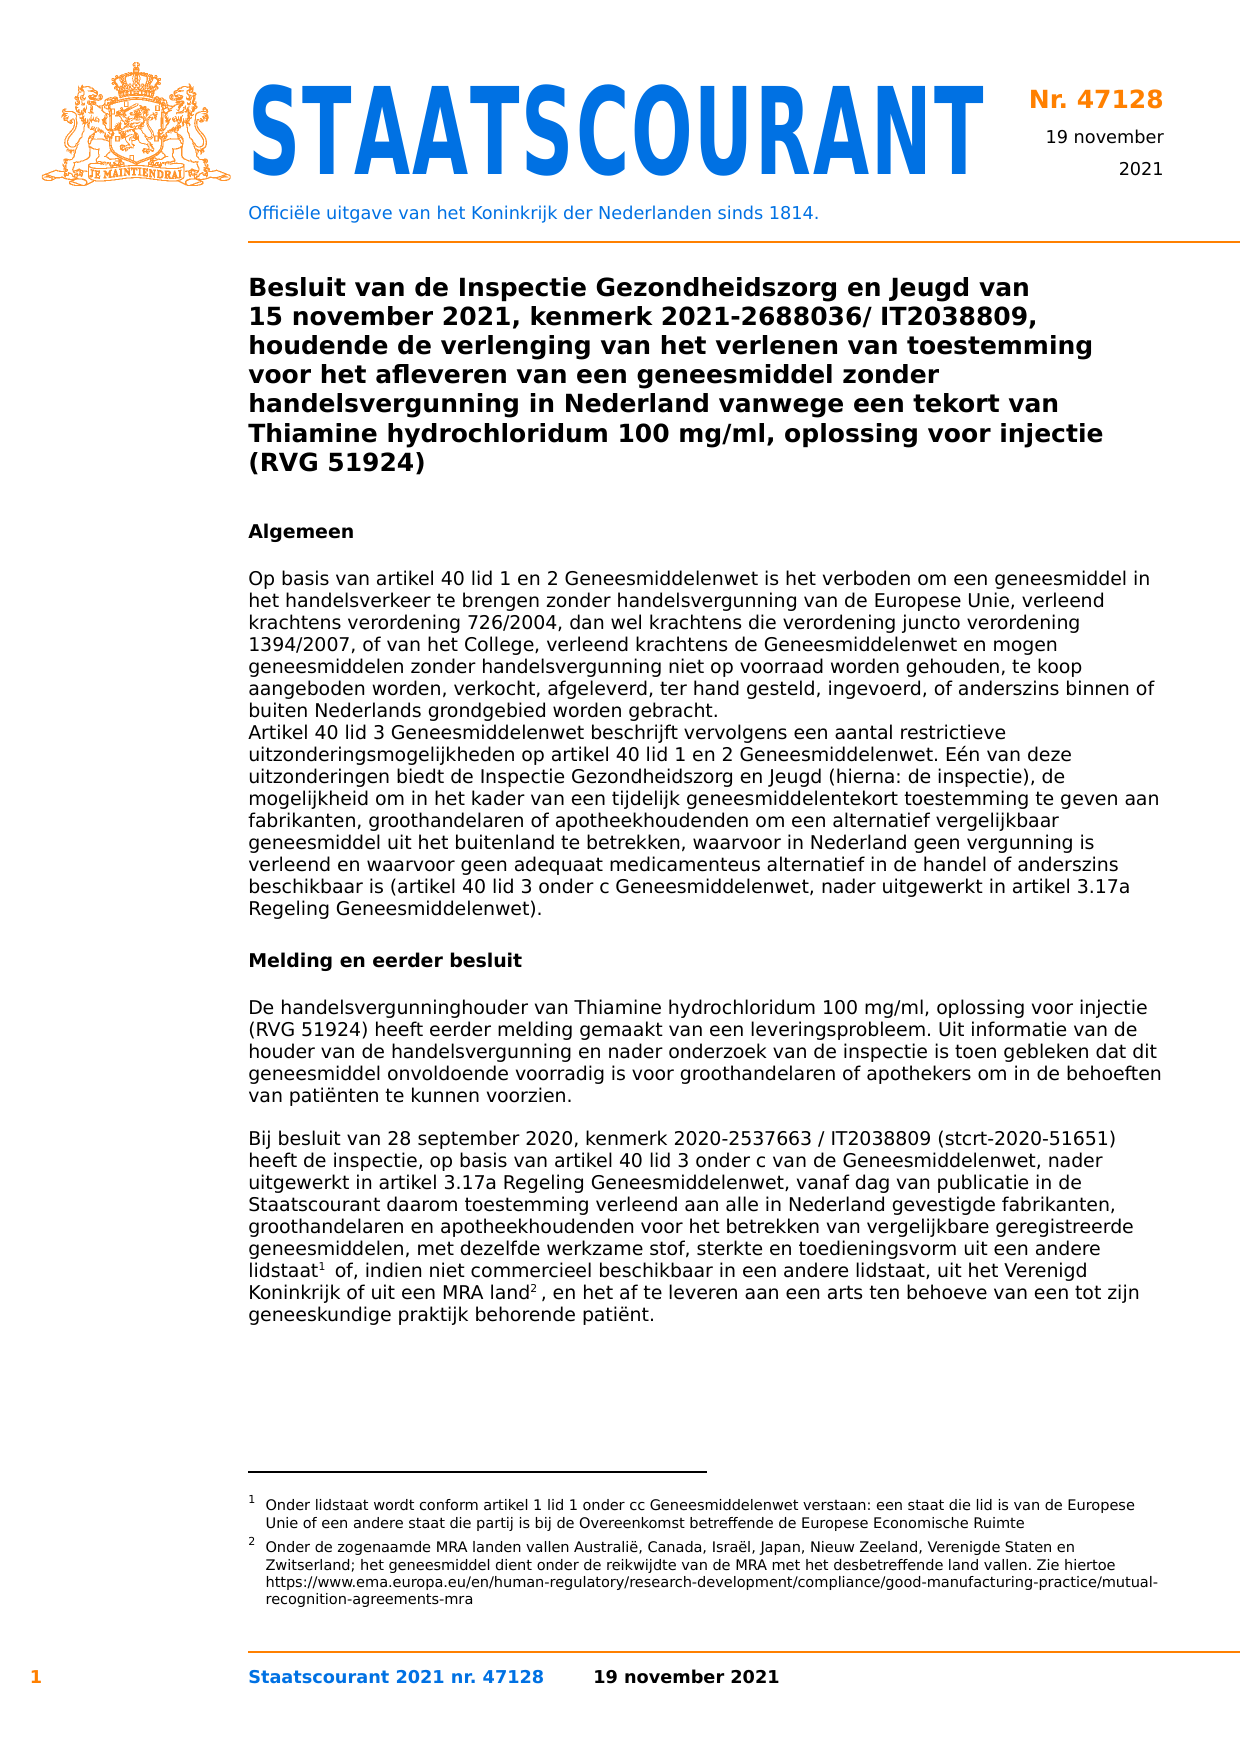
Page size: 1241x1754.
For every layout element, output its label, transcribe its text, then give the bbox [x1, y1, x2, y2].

subtitle Algemeen [248, 521, 1163, 543]
table_header Nr. 47128 [998, 62, 1240, 121]
picture [41, 62, 231, 186]
text Artikel 40 lid 3 Geneesmiddelenwet beschrijft vervolgens een aantal restrictieve uitzonderingsmogelijkheden op artikel 40 lid 1 en 2 Geneesmiddelenwet. Eén van deze uitzonderingen biedt de Inspectie Gezondheidszorg en Jeugd (hierna: de inspectie), de mogelijkheid om in het kader van een tijdelijk geneesmiddelentekort toestemming te geven aan fabrikanten, groothandelaren of apotheekhoudenden om een alternatief vergelijkbaar geneesmiddel uit het buitenland te betrekken, waarvoor in Nederland geen vergunning is verleend en waarvoor geen adequaat medicamenteus alternatief in de handel of anderszins beschikbaar is (artikel 40 lid 3 onder c Geneesmiddelenwet, nader uitgewerkt in artikel 3.17a Regeling Geneesmiddelenwet). [248, 722, 1163, 919]
subtitle Melding en eerder besluit [248, 949, 1163, 972]
table_cell Officiële uitgave van het Koninkrijk der Nederlanden sinds 1814. [248, 203, 1240, 241]
text Onder lidstaat wordt conform artikel 1 lid 1 onder cc Geneesmiddelenwet verstaan: een staat die lid is van de Europese Unie of een andere staat die partij is bij de Overeenkomst betreffende de Europese Economische Ruimte [248, 1493, 1163, 1532]
table_header [25, 62, 248, 241]
text Bij besluit van 28 september 2020, kenmerk 2020-2537663 / IT2038809 (stcrt-2020-51651) heeft de inspectie, op basis van artikel 40 lid 3 onder c van de Geneesmiddelenwet, nader uitgewerkt in artikel 3.17a Regeling Geneesmiddelenwet, vanaf dag van publicatie in de Staatscourant daarom toestemming verleend aan alle in Nederland gevestigde fabrikanten, groothandelaren en apotheekhoudenden voor het betrekken van vergelijkbare geregistreerde geneesmiddelen, met dezelfde werkzame stof, sterkte en toedieningsvorm uit een andere lidstaat of, indien niet commercieel beschikbaar in een andere lidstaat, uit het Verenigd Koninkrijk of uit een MRA land, en het af te leveren aan een arts ten behoeve van een tot zijn geneeskundige praktijk behorende patiënt. [248, 1128, 1163, 1326]
table_header STAATSCOURANT [248, 62, 998, 203]
text Onder de zogenaamde MRA landen vallen Australië, Canada, Israël, Japan, Nieuw Zeeland, Verenigde Staten en Zwitserland; het geneesmiddel dient onder de reikwijdte van de MRA met het desbetreffende land vallen. Zie hiertoe https://www.ema.europa.eu/en/human-regulatory/research-development/compliance/good-manufacturing-practice/mutual-recognition-agreements-mra [248, 1535, 1163, 1608]
text De handelsvergunninghouder van Thiamine hydrochloridum 100 mg/ml, oplossing voor injectie (RVG 51924) heeft eerder melding gemaakt van een leveringsprobleem. Uit informatie van de houder van de handelsvergunning en nader onderzoek van de inspectie is toen gebleken dat dit geneesmiddel onvoldoende voorradig is voor groothandelaren of apothekers om in de behoeften van patiënten te kunnen voorzien. [248, 997, 1163, 1106]
subtitle Besluit van de Inspectie Gezondheidszorg en Jeugd van 15 november 2021, kenmerk 2021-2688036/ IT2038809, houdende de verlenging van het verlenen van toestemming voor het afleveren van een geneesmiddel zonder handelsvergunning in Nederland vanwege een tekort van Thiamine hydrochloridum 100 mg/ml, oplossing voor injectie (RVG 51924) [248, 273, 1163, 477]
text Op basis van artikel 40 lid 1 en 2 Geneesmiddelenwet is het verboden om een geneesmiddel in het handelsverkeer te brengen zonder handelsvergunning van de Europese Unie, verleend krachtens verordening 726/2004, dan wel krachtens die verordening juncto verordening 1394/2007, of van het College, verleend krachtens de Geneesmiddelenwet en mogen geneesmiddelen zonder handelsvergunning niet op voorraad worden gehouden, te koop aangeboden worden, verkocht, afgeleverd, ter hand gesteld, ingevoerd, of anderszins binnen of buiten Nederlands grondgebied worden gebracht. [248, 568, 1163, 722]
table_cell 19 november [998, 121, 1240, 153]
table_cell 2021 [998, 153, 1240, 203]
